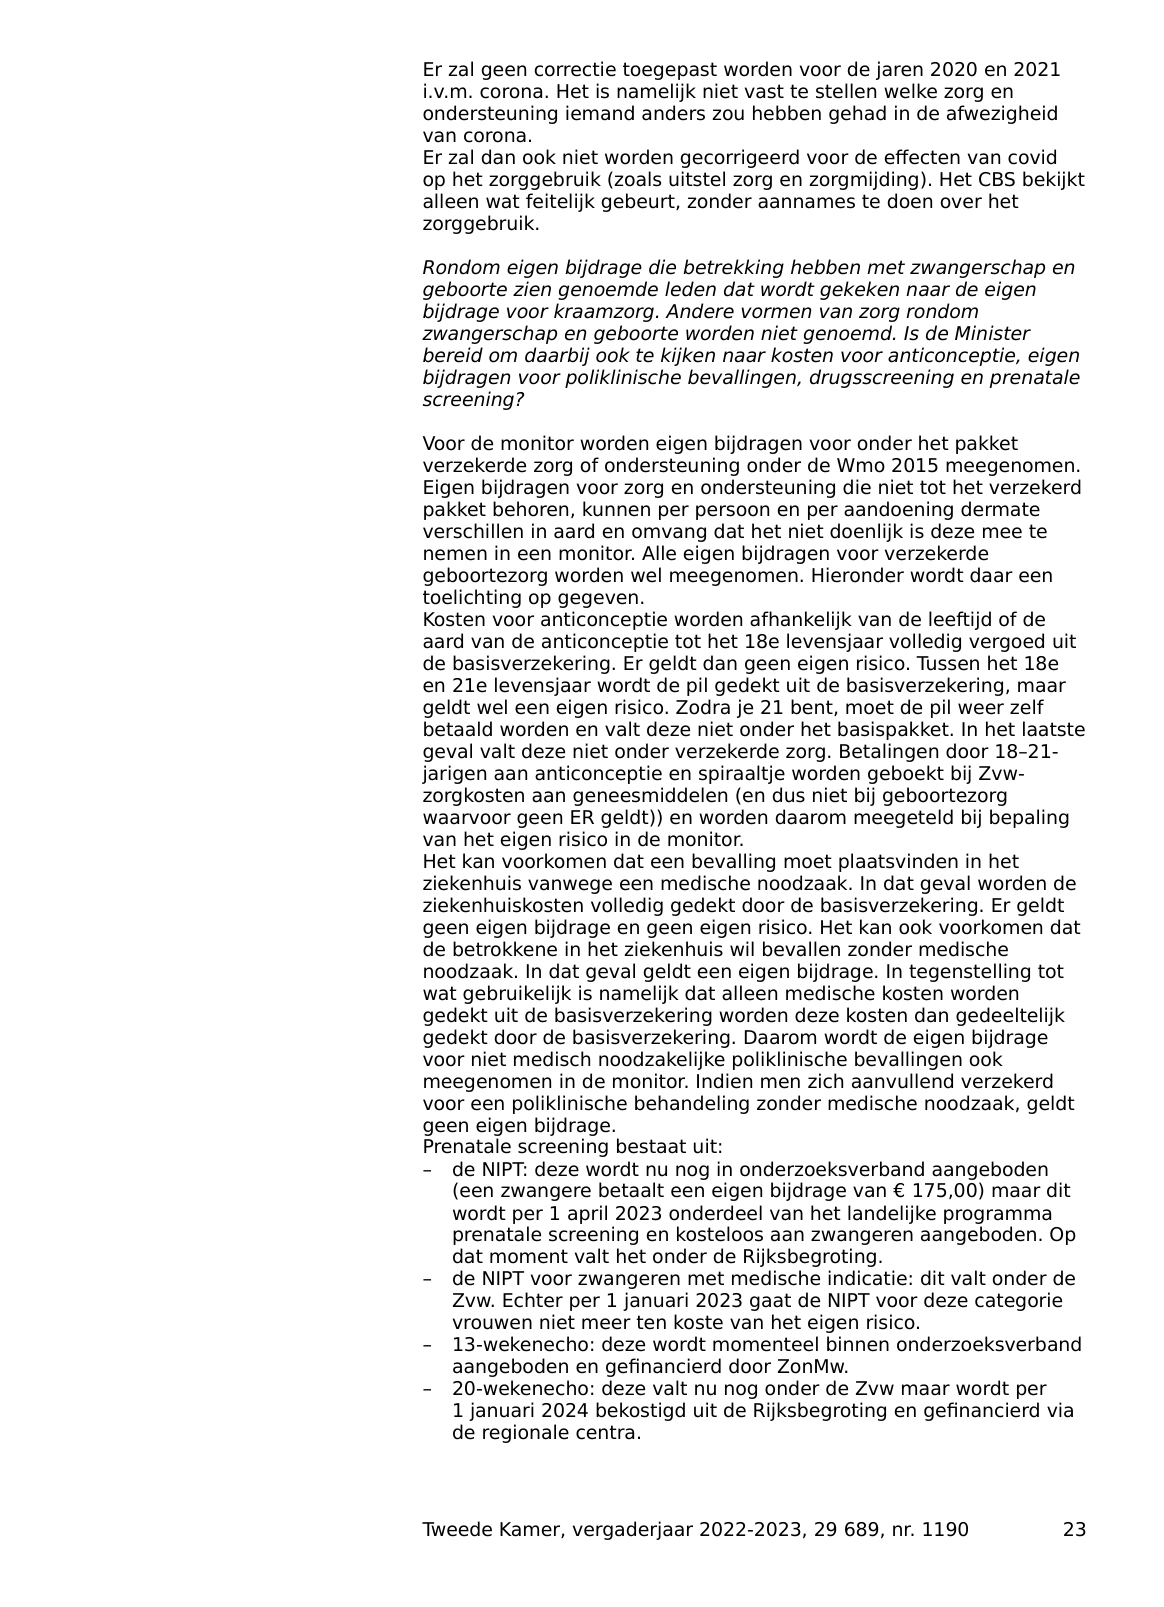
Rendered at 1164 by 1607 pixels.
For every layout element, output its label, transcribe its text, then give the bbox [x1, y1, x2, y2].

text – de NIPT voor zwangeren met medische indicatie: dit valt onder de Zvw. Echter per 1 januari 2023 gaat de NIPT voor deze categorie vrouwen niet meer ten koste van het eigen risico. [422, 1268, 1087, 1334]
text – de NIPT: deze wordt nu nog in onderzoeksverband aangeboden (een zwangere betaalt een eigen bijdrage van € 175,00) maar dit wordt per 1 april 2023 onderdeel van het landelijke programma prenatale screening en kosteloos aan zwangeren aangeboden. Op dat moment valt het onder de Rijksbegroting. [422, 1158, 1087, 1268]
text Kosten voor anticonceptie worden afhankelijk van de leeftijd of de aard van de anticonceptie tot het 18e levensjaar volledig vergoed uit de basisverzekering. Er geldt dan geen eigen risico. Tussen het 18e en 21e levensjaar wordt de pil gedekt uit de basisverzekering, maar geldt wel een eigen risico. Zodra je 21 bent, moet de pil weer zelf betaald worden en valt deze niet onder het basispakket. In het laatste geval valt deze niet onder verzekerde zorg. Betalingen door 18–21-jarigen aan anticonceptie en spiraaltje worden geboekt bij Zvw-zorgkosten aan geneesmiddelen (en dus niet bij geboortezorg waarvoor geen ER geldt)) en worden daarom meegeteld bij bepaling van het eigen risico in de monitor. [422, 609, 1087, 851]
text Rondom eigen bijdrage die betrekking hebben met zwangerschap en geboorte zien genoemde leden dat wordt gekeken naar de eigen bijdrage voor kraamzorg. Andere vormen van zorg rondom zwangerschap en geboorte worden niet genoemd. Is de Minister bereid om daarbij ook te kijken naar kosten voor anticonceptie, eigen bijdragen voor poliklinische bevallingen, drugsscreening en prenatale screening? [422, 257, 1087, 411]
text Prenatale screening bestaat uit: [422, 1136, 1087, 1158]
text Het kan voorkomen dat een bevalling moet plaatsvinden in het ziekenhuis vanwege een medische noodzaak. In dat geval worden de ziekenhuiskosten volledig gedekt door de basisverzekering. Er geldt geen eigen bijdrage en geen eigen risico. Het kan ook voorkomen dat de betrokkene in het ziekenhuis wil bevallen zonder medische noodzaak. In dat geval geldt een eigen bijdrage. In tegenstelling tot wat gebruikelijk is namelijk dat alleen medische kosten worden gedekt uit de basisverzekering worden deze kosten dan gedeeltelijk gedekt door de basisverzekering. Daarom wordt de eigen bijdrage voor niet medisch noodzakelijke poliklinische bevallingen ook meegenomen in de monitor. Indien men zich aanvullend verzekerd voor een poliklinische behandeling zonder medische noodzaak, geldt geen eigen bijdrage. [422, 851, 1087, 1136]
text Voor de monitor worden eigen bijdragen voor onder het pakket verzekerde zorg of ondersteuning onder de Wmo 2015 meegenomen. Eigen bijdragen voor zorg en ondersteuning die niet tot het verzekerd pakket behoren, kunnen per persoon en per aandoening dermate verschillen in aard en omvang dat het niet doenlijk is deze mee te nemen in een monitor. Alle eigen bijdragen voor verzekerde geboortezorg worden wel meegenomen. Hieronder wordt daar een toelichting op gegeven. [422, 433, 1087, 609]
text Er zal dan ook niet worden gecorrigeerd voor de effecten van covid op het zorggebruik (zoals uitstel zorg en zorgmijding). Het CBS bekijkt alleen wat feitelijk gebeurt, zonder aannames te doen over het zorggebruik. [422, 147, 1087, 235]
text – 20-wekenecho: deze valt nu nog onder de Zvw maar wordt per 1 januari 2024 bekostigd uit de Rijksbegroting en gefinancierd via de regionale centra. [422, 1378, 1087, 1444]
text – 13-wekenecho: deze wordt momenteel binnen onderzoeksverband aangeboden en gefinancierd door ZonMw. [422, 1334, 1087, 1378]
text Er zal geen correctie toegepast worden voor de jaren 2020 en 2021 i.v.m. corona. Het is namelijk niet vast te stellen welke zorg en ondersteuning iemand anders zou hebben gehad in de afwezigheid van corona. [422, 59, 1087, 147]
